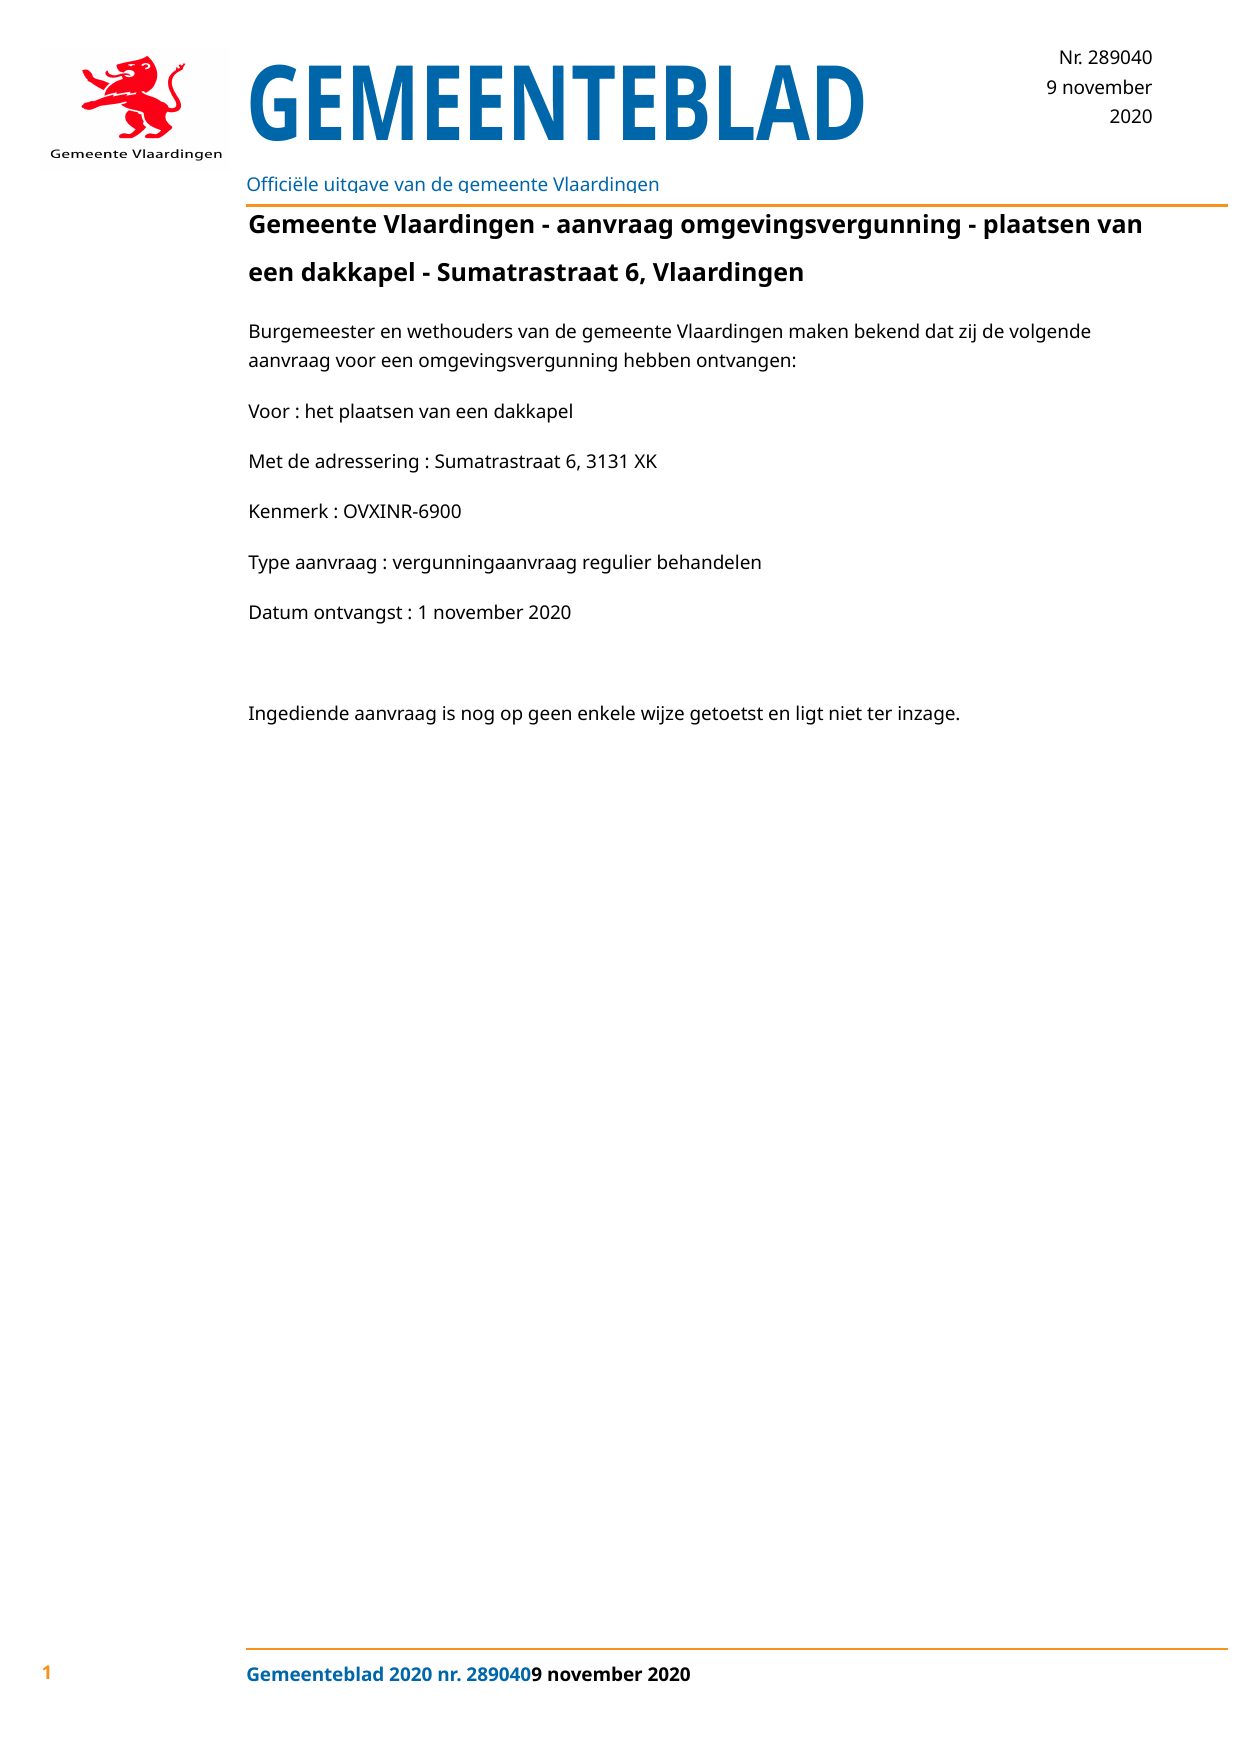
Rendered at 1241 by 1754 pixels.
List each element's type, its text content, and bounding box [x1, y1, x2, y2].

text Kenmerk : OVXINR-6900 [248, 499, 1152, 524]
text Voor : het plaatsen van een dakkapel [248, 398, 1152, 424]
text Datum ontvangst : 1 november 2020 [248, 599, 1152, 625]
text Gemeente Vlaardingen - aanvraag omgevingsvergunning - plaatsen van een dakkapel - Sumatrastraat 6, Vlaardingen [248, 207, 1152, 288]
text Ingediende aanvraag is nog op geen enkele wijze getoetst en ligt niet ter inzage. [248, 700, 1152, 726]
picture [41, 47, 231, 172]
text Burgemeester en wethouders van de gemeente Vlaardingen maken bekend dat zij de volgende aanvraag voor een omgevingsvergunning hebben ontvangen: [248, 318, 1152, 373]
text Type aanvraag : vergunningaanvraag regulier behandelen [248, 549, 1152, 575]
text Met de adressering : Sumatrastraat 6, 3131 XK [248, 448, 1152, 474]
